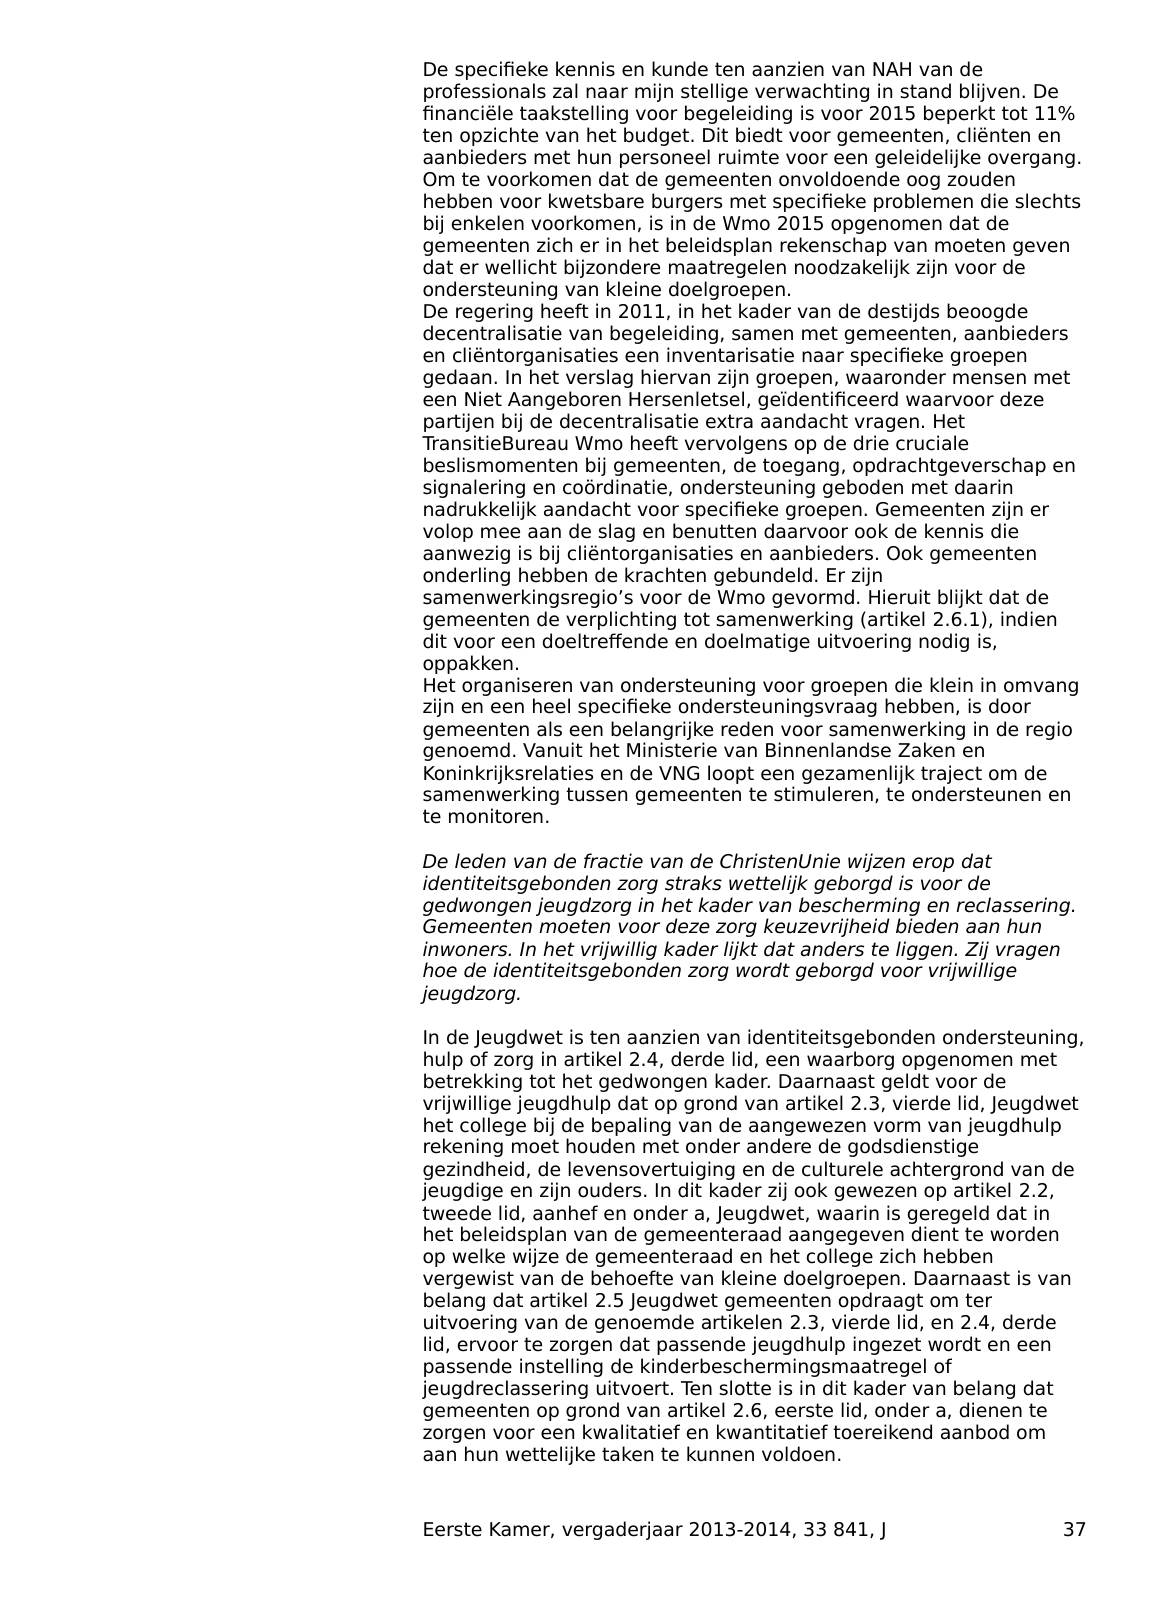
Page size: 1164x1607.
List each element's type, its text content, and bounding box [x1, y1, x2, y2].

text De leden van de fractie van de ChristenUnie wijzen erop dat identiteitsgebonden zorg straks wettelijk geborgd is voor de gedwongen jeugdzorg in het kader van bescherming en reclassering. Gemeenten moeten voor deze zorg keuzevrijheid bieden aan hun inwoners. In het vrijwillig kader lijkt dat anders te liggen. Zij vragen hoe de identiteitsgebonden zorg wordt geborgd voor vrijwillige jeugdzorg. [422, 851, 1087, 1004]
text Om te voorkomen dat de gemeenten onvoldoende oog zouden hebben voor kwetsbare burgers met specifieke problemen die slechts bij enkelen voorkomen, is in de Wmo 2015 opgenomen dat de gemeenten zich er in het beleidsplan rekenschap van moeten geven dat er wellicht bijzondere maatregelen noodzakelijk zijn voor de ondersteuning van kleine doelgroepen. [422, 169, 1087, 301]
text De regering heeft in 2011, in het kader van de destijds beoogde decentralisatie van begeleiding, samen met gemeenten, aanbieders en cliëntorganisaties een inventarisatie naar specifieke groepen gedaan. In het verslag hiervan zijn groepen, waaronder mensen met een Niet Aangeboren Hersenletsel, geïdentificeerd waarvoor deze partijen bij de decentralisatie extra aandacht vragen. Het TransitieBureau Wmo heeft vervolgens op de drie cruciale beslismomenten bij gemeenten, de toegang, opdrachtgeverschap en signalering en coördinatie, ondersteuning geboden met daarin nadrukkelijk aandacht voor specifieke groepen. Gemeenten zijn er volop mee aan de slag en benutten daarvoor ook de kennis die aanwezig is bij cliëntorganisaties en aanbieders. Ook gemeenten onderling hebben de krachten gebundeld. Er zijn samenwerkingsregio’s voor de Wmo gevormd. Hieruit blijkt dat de gemeenten de verplichting tot samenwerking (artikel 2.6.1), indien dit voor een doeltreffende en doelmatige uitvoering nodig is, oppakken. [422, 301, 1087, 674]
text In de Jeugdwet is ten aanzien van identiteitsgebonden ondersteuning, hulp of zorg in artikel 2.4, derde lid, een waarborg opgenomen met betrekking tot het gedwongen kader. Daarnaast geldt voor de vrijwillige jeugdhulp dat op grond van artikel 2.3, vierde lid, Jeugdwet het college bij de bepaling van de aangewezen vorm van jeugdhulp rekening moet houden met onder andere de godsdienstige gezindheid, de levensovertuiging en de culturele achtergrond van de jeugdige en zijn ouders. In dit kader zij ook gewezen op artikel 2.2, tweede lid, aanhef en onder a, Jeugdwet, waarin is geregeld dat in het beleidsplan van de gemeenteraad aangegeven dient te worden op welke wijze de gemeenteraad en het college zich hebben vergewist van de behoefte van kleine doelgroepen. Daarnaast is van belang dat artikel 2.5 Jeugdwet gemeenten opdraagt om ter uitvoering van de genoemde artikelen 2.3, vierde lid, en 2.4, derde lid, ervoor te zorgen dat passende jeugdhulp ingezet wordt en een passende instelling de kinderbeschermingsmaatregel of jeugdreclassering uitvoert. Ten slotte is in dit kader van belang dat gemeenten op grond van artikel 2.6, eerste lid, onder a, dienen te zorgen voor een kwalitatief en kwantitatief toereikend aanbod om aan hun wettelijke taken te kunnen voldoen. [422, 1027, 1087, 1466]
text De specifieke kennis en kunde ten aanzien van NAH van de professionals zal naar mijn stellige verwachting in stand blijven. De financiële taakstelling voor begeleiding is voor 2015 beperkt tot 11% ten opzichte van het budget. Dit biedt voor gemeenten, cliënten en aanbieders met hun personeel ruimte voor een geleidelijke overgang. [422, 59, 1087, 169]
text Het organiseren van ondersteuning voor groepen die klein in omvang zijn en een heel specifieke ondersteuningsvraag hebben, is door gemeenten als een belangrijke reden voor samenwerking in de regio genoemd. Vanuit het Ministerie van Binnenlandse Zaken en Koninkrijksrelaties en de VNG loopt een gezamenlijk traject om de samenwerking tussen gemeenten te stimuleren, te ondersteunen en te monitoren. [422, 674, 1087, 828]
